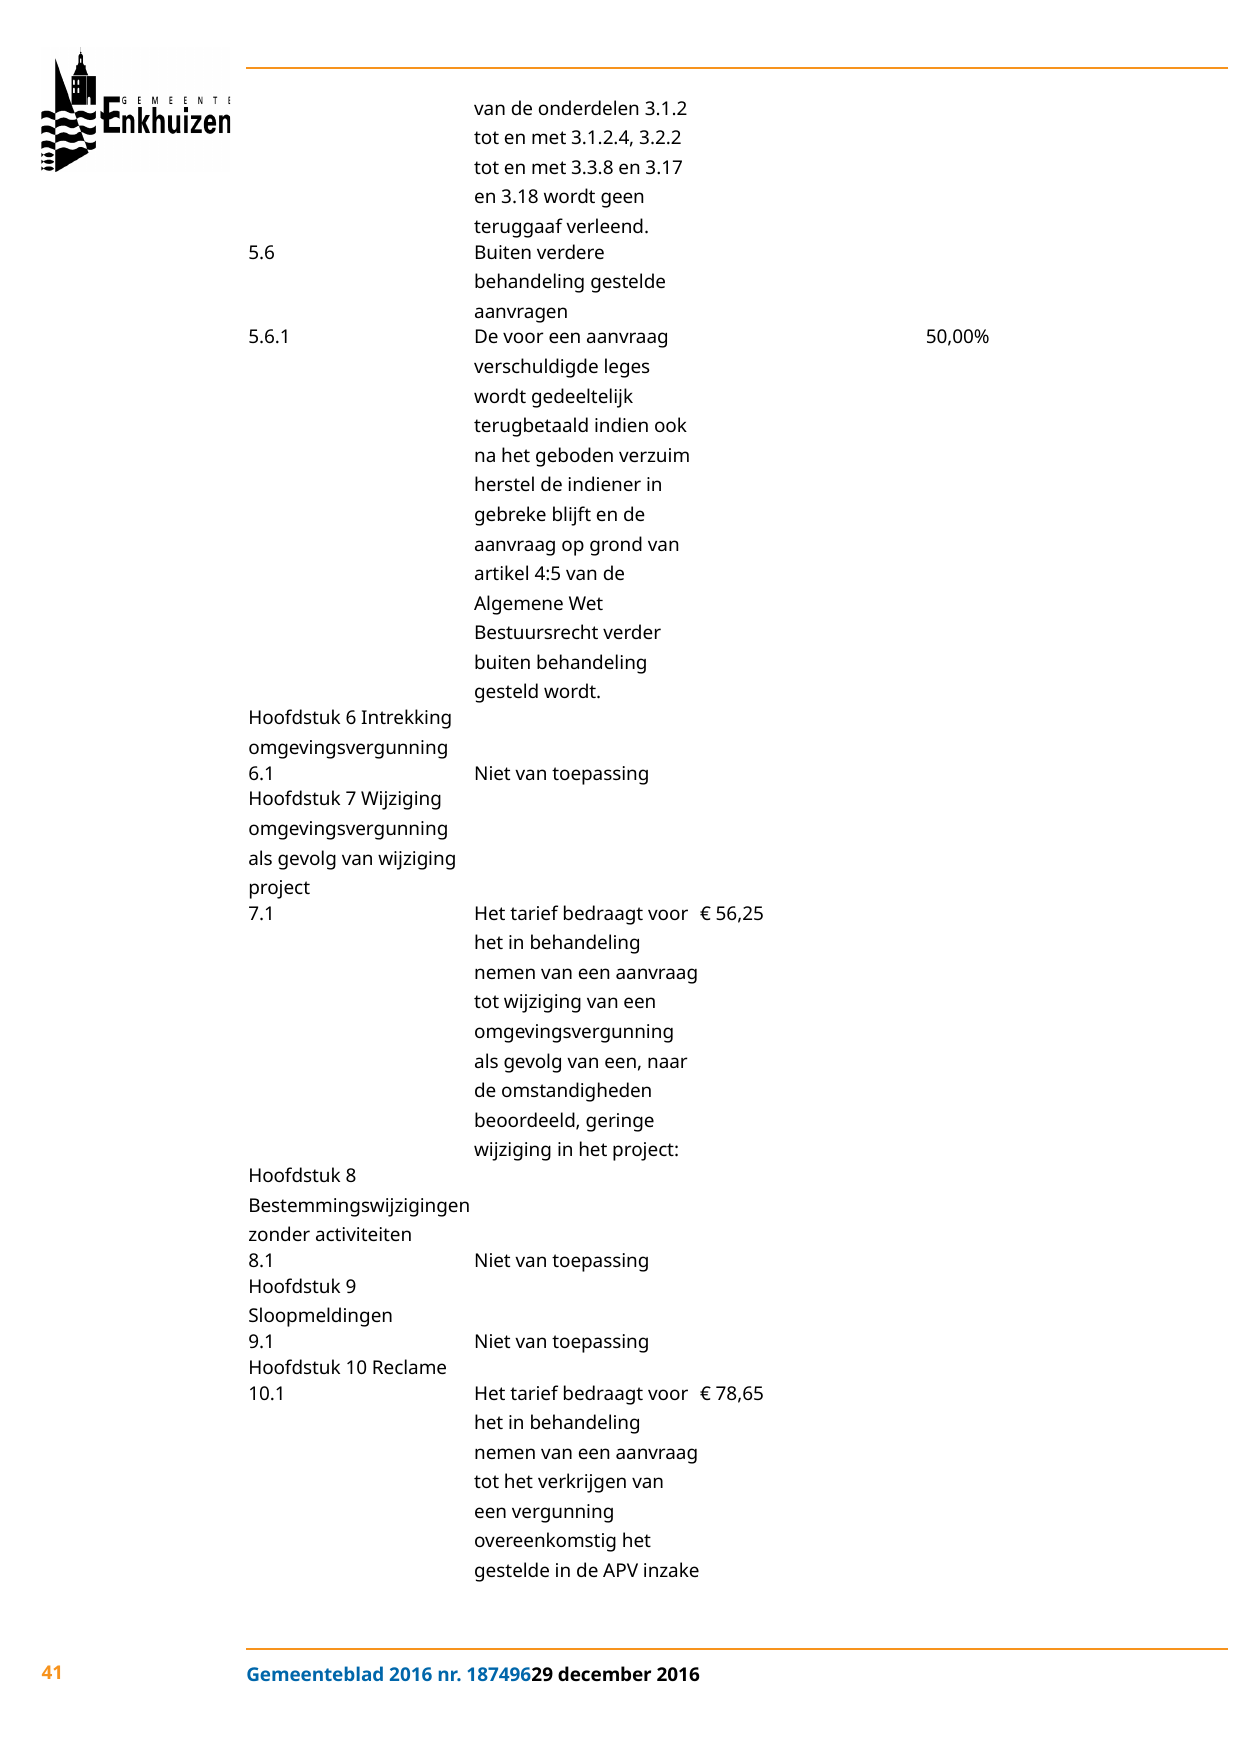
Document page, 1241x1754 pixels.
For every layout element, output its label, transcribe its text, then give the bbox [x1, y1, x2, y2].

table_cell [926, 239, 1152, 324]
table_cell De voor een aanvraag verschuldigde leges wordt gedeeltelijk terugbetaald indien ook na het geboden verzuim herstel de indiener in gebreke blijft en de aanvraag op grond van artikel 4:5 van de Algemene Wet Bestuursrecht verder buiten behandeling gesteld wordt. [474, 324, 700, 704]
table_cell [700, 760, 926, 786]
table_cell [926, 1328, 1152, 1354]
table_cell Niet van toepassing [474, 1328, 700, 1354]
table_cell 5.6.1 [248, 324, 474, 704]
table_cell Hoofdstuk 7 Wijziging omgevingsvergunning als gevolg van wijziging project [248, 786, 474, 900]
table_cell [926, 1247, 1152, 1273]
table_cell van de onderdelen 3.1.2 tot en met 3.1.2.4, 3.2.2 tot en met 3.3.8 en 3.17 en 3.18 wordt geen teruggaaf verleend. [474, 95, 700, 239]
table_cell 5.6 [248, 239, 474, 324]
picture [41, 47, 231, 172]
table_cell Hoofdstuk 10 Reclame [248, 1354, 474, 1380]
table_cell 8.1 [248, 1247, 474, 1273]
table_cell [248, 95, 474, 239]
table_cell 7.1 [248, 900, 474, 1162]
table_cell 6.1 [248, 760, 474, 786]
table_cell Hoofdstuk 9 Sloopmeldingen [248, 1273, 474, 1328]
table_cell 9.1 [248, 1328, 474, 1354]
table_cell 50,00% [926, 324, 1152, 704]
table_cell [926, 760, 1152, 786]
table_cell [700, 239, 926, 324]
table_cell [700, 324, 926, 704]
table_cell 10.1 [248, 1380, 474, 1583]
table_cell Hoofdstuk 8 Bestemmingswijzigingen zonder activiteiten [248, 1163, 474, 1247]
table_cell [700, 95, 926, 239]
table_cell [926, 1380, 1152, 1583]
table_cell Niet van toepassing [474, 1247, 700, 1273]
table_cell € 78,65 [700, 1380, 926, 1583]
table_cell [926, 95, 1152, 239]
table_cell Hoofdstuk 6 Intrekking omgevingsvergunning [248, 705, 474, 760]
table_cell Niet van toepassing [474, 760, 700, 786]
table_cell Het tarief bedraagt voor het in behandeling nemen van een aanvraag tot wijziging van een omgevingsvergunning als gevolg van een, naar de omstandigheden beoordeeld, geringe wijziging in het project: [474, 900, 700, 1162]
table_cell Buiten verdere behandeling gestelde aanvragen [474, 239, 700, 324]
table_cell Het tarief bedraagt voor het in behandeling nemen van een aanvraag tot het verkrijgen van een vergunning overeenkomstig het gestelde in de APV inzake [474, 1380, 700, 1583]
table_cell [926, 900, 1152, 1162]
table_cell [700, 1328, 926, 1354]
table_cell [700, 1247, 926, 1273]
table_cell € 56,25 [700, 900, 926, 1162]
